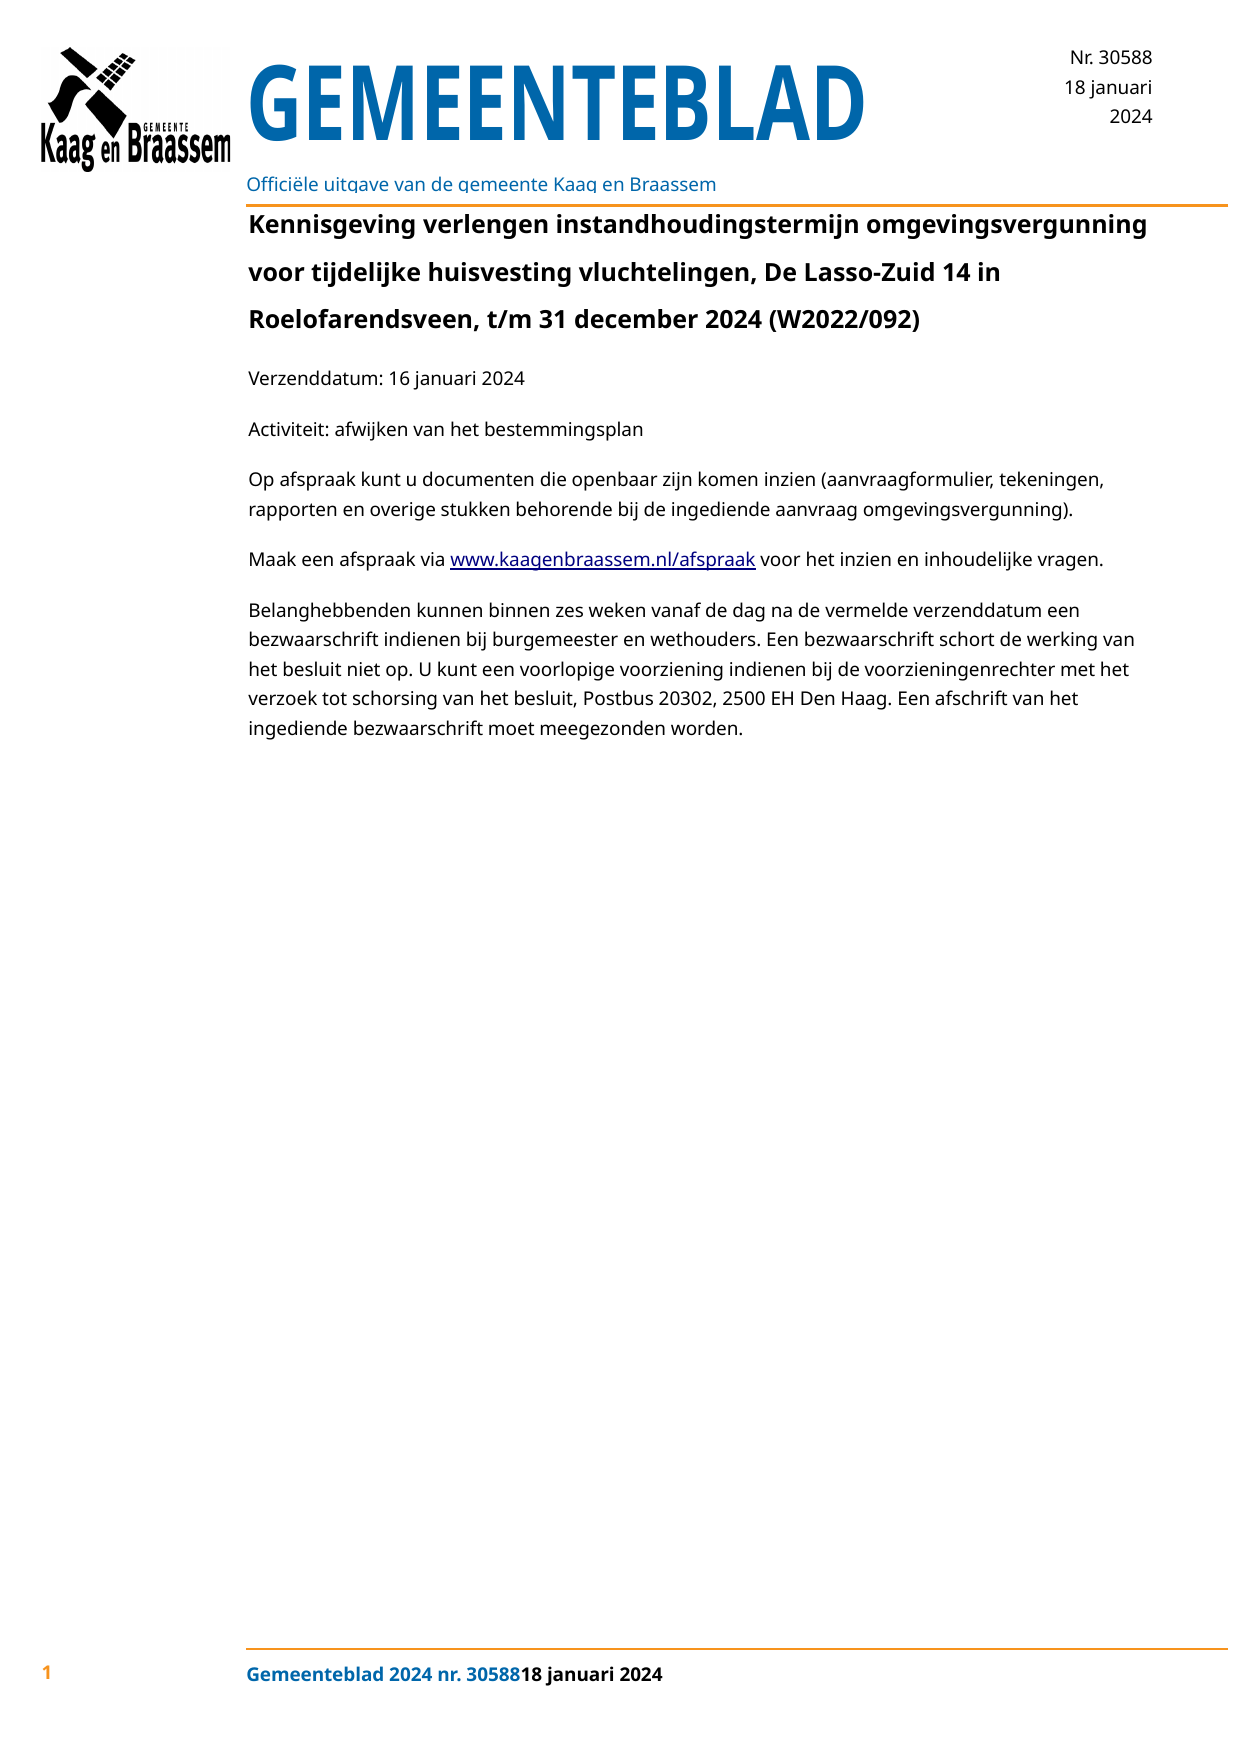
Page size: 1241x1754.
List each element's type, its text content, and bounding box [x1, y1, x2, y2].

text Belanghebbenden kunnen binnen zes weken vanaf de dag na de vermelde verzenddatum een bezwaarschrift indienen bij burgemeester en wethouders. Een bezwaarschrift schort de werking van het besluit niet op. U kunt een voorlopige voorziening indienen bij de voorzieningenrechter met het verzoek tot schorsing van het besluit, Postbus 20302, 2500 EH Den Haag. Een afschrift van het ingediende bezwaarschrift moet meegezonden worden. [248, 597, 1152, 741]
picture [41, 47, 231, 172]
text Op afspraak kunt u documenten die openbaar zijn komen inzien (aanvraagformulier, tekeningen, rapporten en overige stukken behorende bij de ingediende aanvraag omgevingsvergunning). [248, 466, 1152, 522]
text Activiteit: afwijken van het bestemmingsplan [248, 416, 1152, 442]
text Maak een afspraak via www.kaagenbraassem.nl/afspraak voor het inzien en inhoudelijke vragen. [248, 546, 1152, 572]
text Verzenddatum: 16 januari 2024 [248, 366, 1152, 391]
text Kennisgeving verlengen instandhoudingstermijn omgevingsvergunning voor tijdelijke huisvesting vluchtelingen, De Lasso-Zuid 14 in Roelofarendsveen, t/m 31 december 2024 (W2022/092) [248, 207, 1152, 336]
